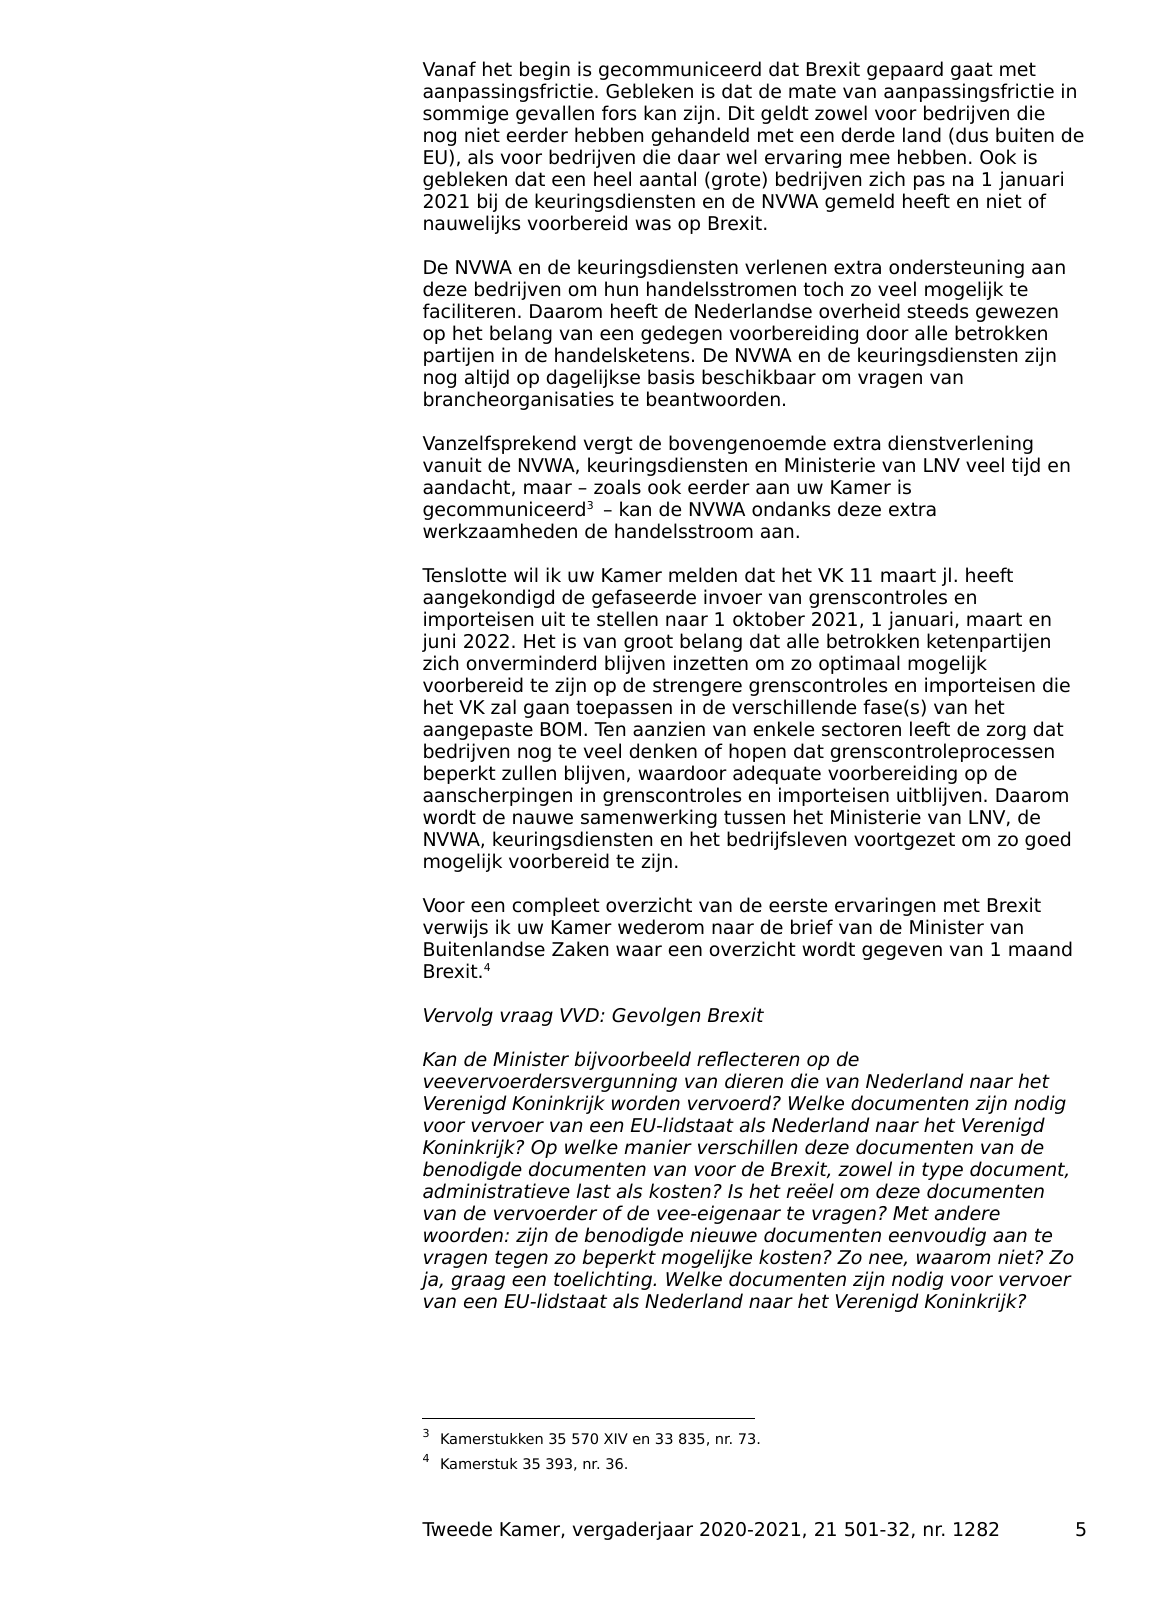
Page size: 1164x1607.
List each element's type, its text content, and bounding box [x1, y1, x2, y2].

text De NVWA en de keuringsdiensten verlenen extra ondersteuning aan deze bedrijven om hun handelsstromen toch zo veel mogelijk te faciliteren. Daarom heeft de Nederlandse overheid steeds gewezen op het belang van een gedegen voorbereiding door alle betrokken partijen in de handelsketens. De NVWA en de keuringsdiensten zijn nog altijd op dagelijkse basis beschikbaar om vragen van brancheorganisaties te beantwoorden. [422, 257, 1087, 411]
subtitle Vervolg vraag VVD: Gevolgen Brexit [422, 1005, 1087, 1027]
text Tenslotte wil ik uw Kamer melden dat het VK 11 maart jl. heeft aangekondigd de gefaseerde invoer van grenscontroles en importeisen uit te stellen naar 1 oktober 2021, 1 januari, maart en juni 2022. Het is van groot belang dat alle betrokken ketenpartijen zich onverminderd blijven inzetten om zo optimaal mogelijk voorbereid te zijn op de strengere grenscontroles en importeisen die het VK zal gaan toepassen in de verschillende fase(s) van het aangepaste BOM. Ten aanzien van enkele sectoren leeft de zorg dat bedrijven nog te veel denken of hopen dat grenscontroleprocessen beperkt zullen blijven, waardoor adequate voorbereiding op de aanscherpingen in grenscontroles en importeisen uitblijven. Daarom wordt de nauwe samenwerking tussen het Ministerie van LNV, de NVWA, keuringsdiensten en het bedrijfsleven voortgezet om zo goed mogelijk voorbereid te zijn. [422, 565, 1087, 873]
text Kamerstukken 35 570 XIV en 33 835, nr. 73. [422, 1427, 1087, 1449]
text Vanzelfsprekend vergt de bovengenoemde extra dienstverlening vanuit de NVWA, keuringsdiensten en Ministerie van LNV veel tijd en aandacht, maar – zoals ook eerder aan uw Kamer is gecommuniceerd – kan de NVWA ondanks deze extra werkzaamheden de handelsstroom aan. [422, 433, 1087, 543]
text Kan de Minister bijvoorbeeld reflecteren op de veevervoerdersvergunning van dieren die van Nederland naar het Verenigd Koninkrijk worden vervoerd? Welke documenten zijn nodig voor vervoer van een EU-lidstaat als Nederland naar het Verenigd Koninkrijk? Op welke manier verschillen deze documenten van de benodigde documenten van voor de Brexit, zowel in type document, administratieve last als kosten? Is het reëel om deze documenten van de vervoerder of de vee-eigenaar te vragen? Met andere woorden: zijn de benodigde nieuwe documenten eenvoudig aan te vragen tegen zo beperkt mogelijke kosten? Zo nee, waarom niet? Zo ja, graag een toelichting. Welke documenten zijn nodig voor vervoer van een EU-lidstaat als Nederland naar het Verenigd Koninkrijk? [422, 1049, 1087, 1313]
text Vanaf het begin is gecommuniceerd dat Brexit gepaard gaat met aanpassingsfrictie. Gebleken is dat de mate van aanpassingsfrictie in sommige gevallen fors kan zijn. Dit geldt zowel voor bedrijven die nog niet eerder hebben gehandeld met een derde land (dus buiten de EU), als voor bedrijven die daar wel ervaring mee hebben. Ook is gebleken dat een heel aantal (grote) bedrijven zich pas na 1 januari 2021 bij de keuringsdiensten en de NVWA gemeld heeft en niet of nauwelijks voorbereid was op Brexit. [422, 59, 1087, 235]
text Kamerstuk 35 393, nr. 36. [422, 1452, 1087, 1474]
text Voor een compleet overzicht van de eerste ervaringen met Brexit verwijs ik uw Kamer wederom naar de brief van de Minister van Buitenlandse Zaken waar een overzicht wordt gegeven van 1 maand Brexit. [422, 895, 1087, 983]
